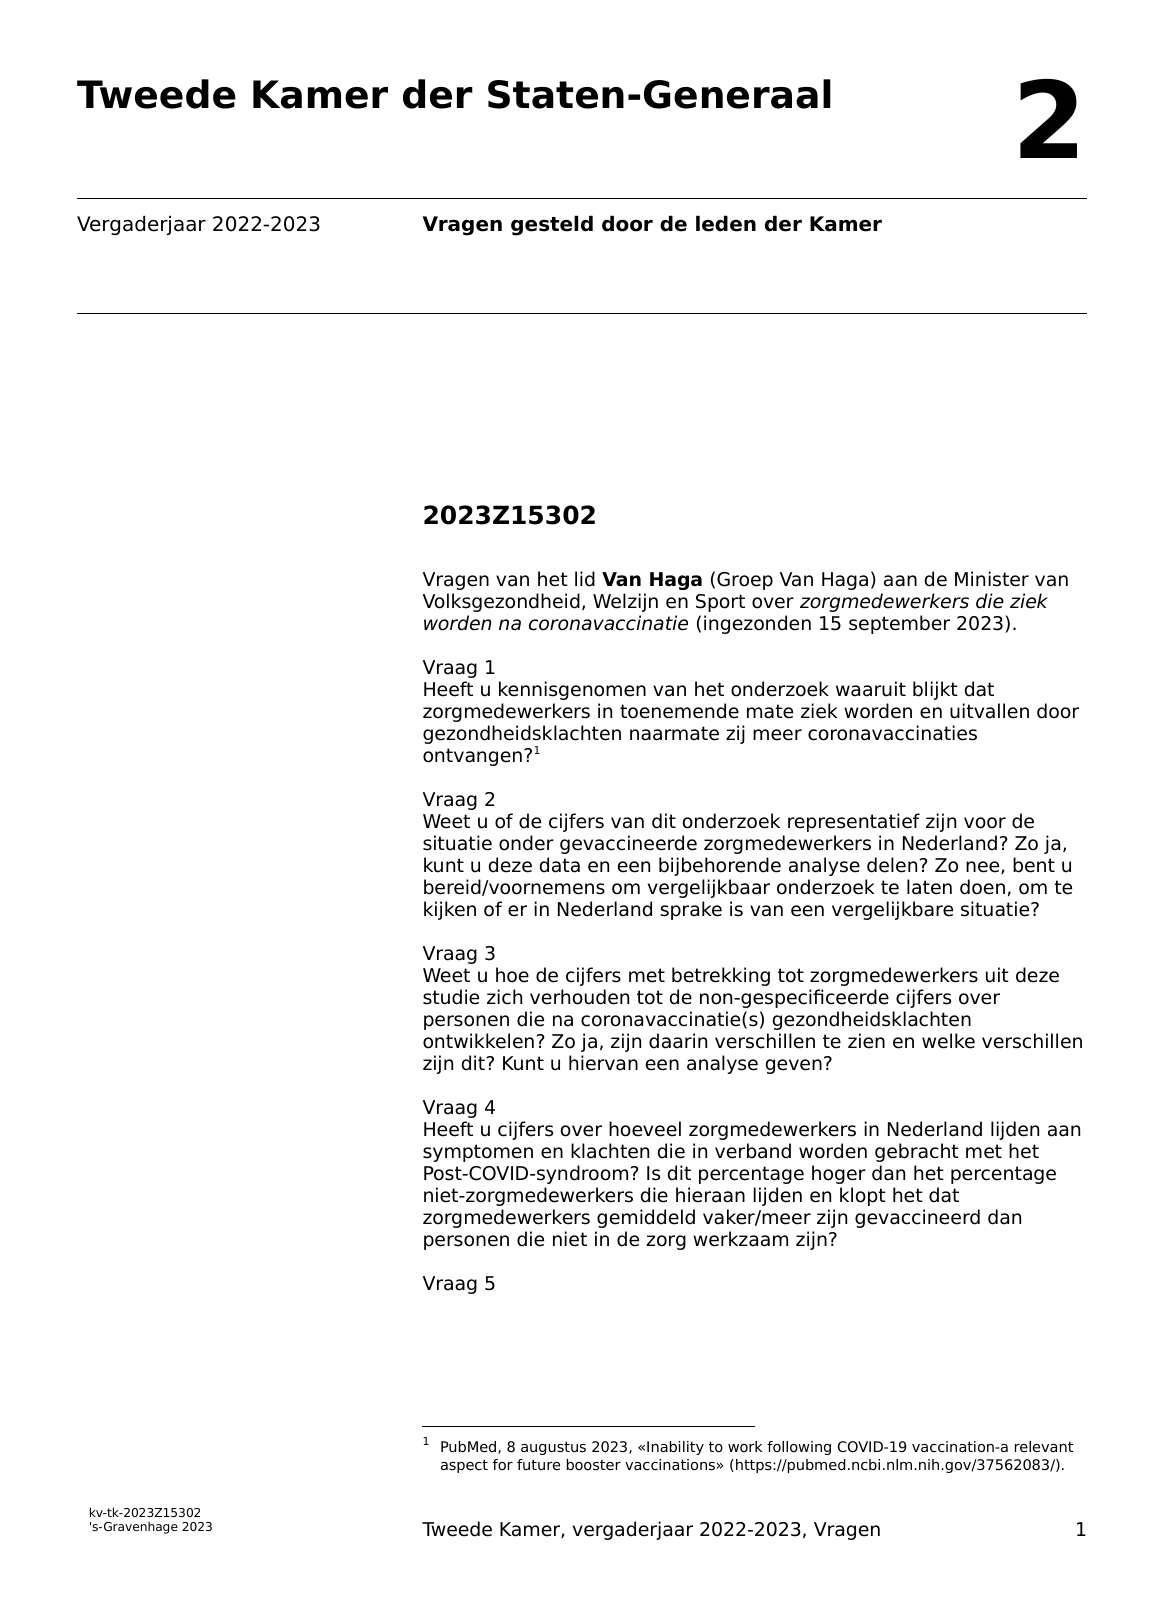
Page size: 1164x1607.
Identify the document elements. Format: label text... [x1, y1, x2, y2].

text kv-tk-2023Z15302 [88, 1506, 323, 1520]
table_cell Vergaderjaar 2022-2023 [77, 199, 422, 313]
text Heeft u kennisgenomen van het onderzoek waaruit blijkt dat zorgmedewerkers in toenemende mate ziek worden en uitvallen door gezondheidsklachten naarmate zij meer coronavaccinaties ontvangen? [422, 679, 1087, 767]
text Vraag 3 [422, 943, 1087, 965]
text Weet u hoe de cijfers met betrekking tot zorgmedewerkers uit deze studie zich verhouden tot de non-gespecificeerde cijfers over personen die na coronavaccinatie(s) gezondheidsklachten ontwikkelen? Zo ja, zijn daarin verschillen te zien en welke verschillen zijn dit? Kunt u hiervan een analyse geven? [422, 965, 1087, 1075]
table_header Tweede Kamer der Staten-Generaal [77, 59, 886, 198]
text Vragen van het lid Van Haga (Groep Van Haga) aan de Minister van Volksgezondheid, Welzijn en Sport over zorgmedewerkers die ziek worden na coronavaccinatie (ingezonden 15 september 2023). [422, 569, 1087, 635]
text Vraag 1 [422, 657, 1087, 679]
table_cell Vragen gesteld door de leden der Kamer [422, 199, 1087, 313]
text PubMed, 8 augustus 2023, «Inability to work following COVID-19 vaccination-a relevant aspect for future booster vaccinations» (https://pubmed.ncbi.nlm.nih.gov/37562083/). [422, 1435, 1087, 1474]
text 2023Z15302 [422, 501, 1087, 531]
table_header 2 [886, 59, 1087, 198]
text Vraag 5 [422, 1273, 1087, 1295]
text Heeft u cijfers over hoeveel zorgmedewerkers in Nederland lijden aan symptomen en klachten die in verband worden gebracht met het Post-COVID-syndroom? Is dit percentage hoger dan het percentage niet-zorgmedewerkers die hieraan lijden en klopt het dat zorgmedewerkers gemiddeld vaker/meer zijn gevaccineerd dan personen die niet in de zorg werkzaam zijn? [422, 1119, 1087, 1251]
text Vraag 2 [422, 789, 1087, 811]
text Vraag 4 [422, 1097, 1087, 1119]
text 's-Gravenhage 2023 [88, 1520, 323, 1534]
text Weet u of de cijfers van dit onderzoek representatief zijn voor de situatie onder gevaccineerde zorgmedewerkers in Nederland? Zo ja, kunt u deze data en een bijbehorende analyse delen? Zo nee, bent u bereid/voornemens om vergelijkbaar onderzoek te laten doen, om te kijken of er in Nederland sprake is van een vergelijkbare situatie? [422, 811, 1087, 921]
